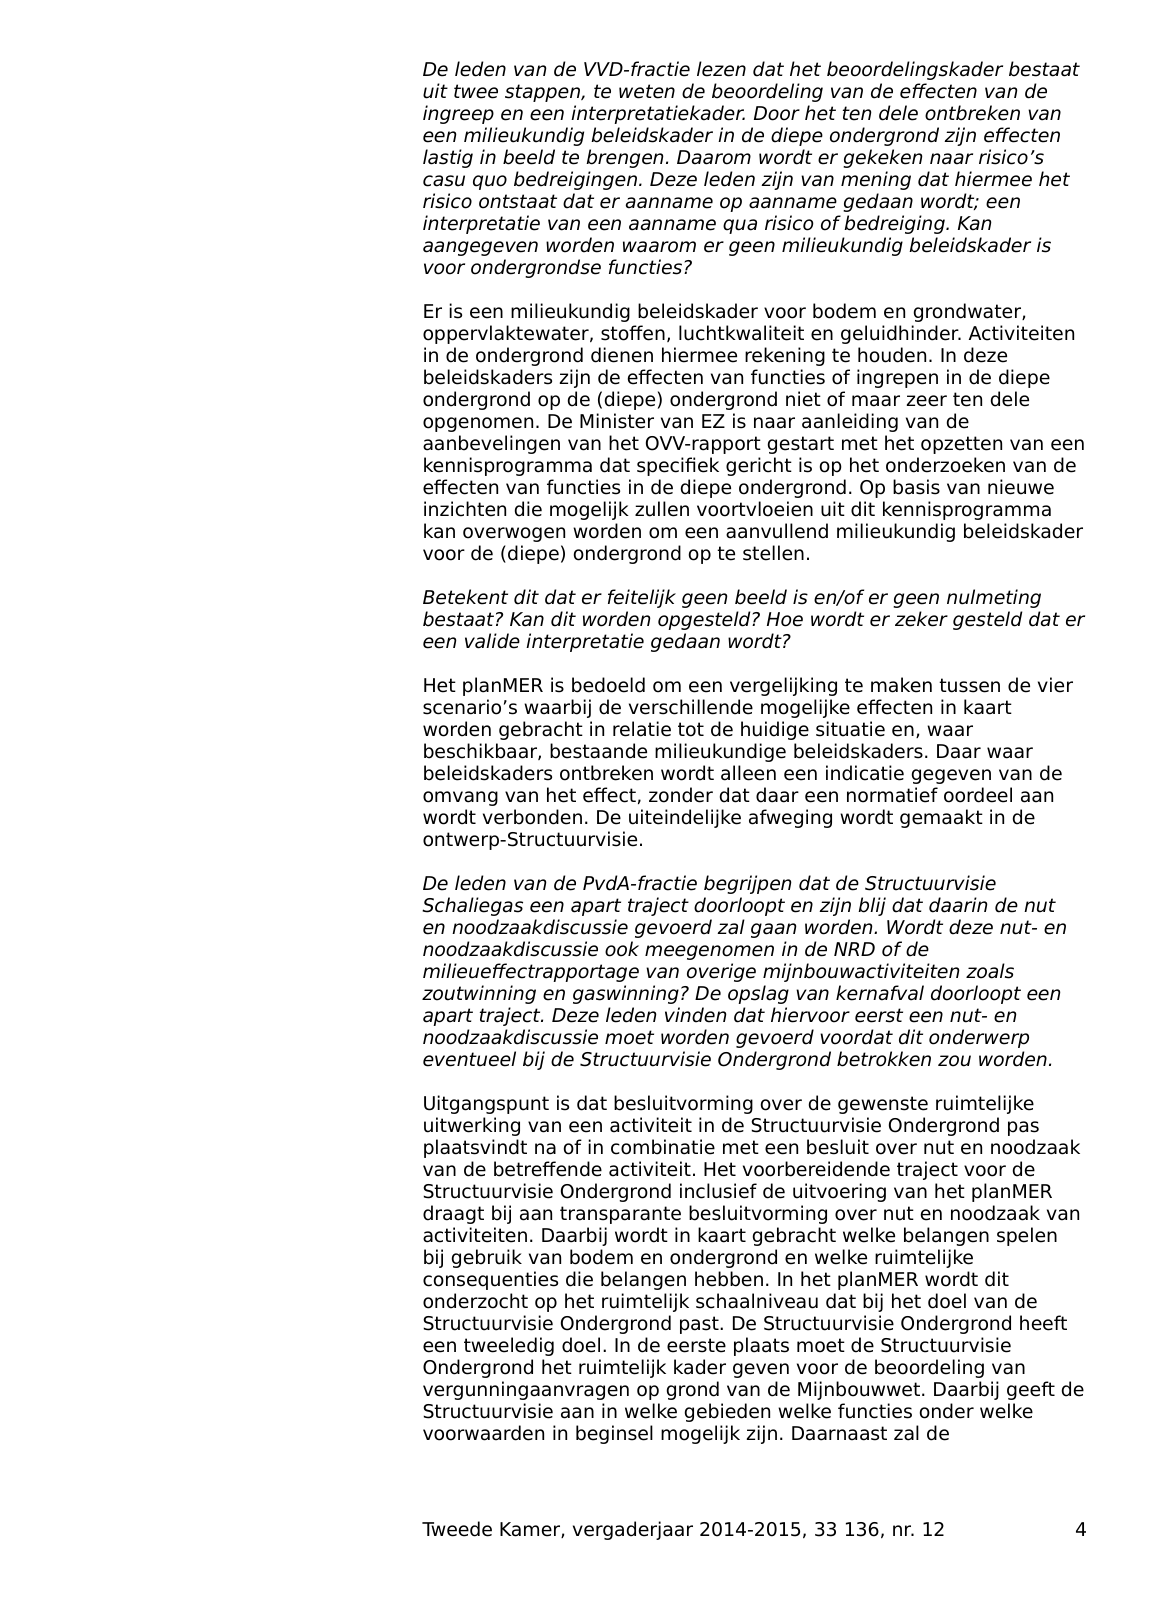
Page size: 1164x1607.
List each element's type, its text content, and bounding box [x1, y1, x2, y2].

text Het planMER is bedoeld om een vergelijking te maken tussen de vier scenario’s waarbij de verschillende mogelijke effecten in kaart worden gebracht in relatie tot de huidige situatie en, waar beschikbaar, bestaande milieukundige beleidskaders. Daar waar beleidskaders ontbreken wordt alleen een indicatie gegeven van de omvang van het effect, zonder dat daar een normatief oordeel aan wordt verbonden. De uiteindelijke afweging wordt gemaakt in de ontwerp-Structuurvisie. [422, 675, 1087, 851]
text De leden van de VVD-fractie lezen dat het beoordelingskader bestaat uit twee stappen, te weten de beoordeling van de effecten van de ingreep en een interpretatiekader. Door het ten dele ontbreken van een milieukundig beleidskader in de diepe ondergrond zijn effecten lastig in beeld te brengen. Daarom wordt er gekeken naar risico’s casu quo bedreigingen. Deze leden zijn van mening dat hiermee het risico ontstaat dat er aanname op aanname gedaan wordt; een interpretatie van een aanname qua risico of bedreiging. Kan aangegeven worden waarom er geen milieukundig beleidskader is voor ondergrondse functies? [422, 59, 1087, 279]
text Er is een milieukundig beleidskader voor bodem en grondwater, oppervlaktewater, stoffen, luchtkwaliteit en geluidhinder. Activiteiten in de ondergrond dienen hiermee rekening te houden. In deze beleidskaders zijn de effecten van functies of ingrepen in de diepe ondergrond op de (diepe) ondergrond niet of maar zeer ten dele opgenomen. De Minister van EZ is naar aanleiding van de aanbevelingen van het OVV-rapport gestart met het opzetten van een kennisprogramma dat specifiek gericht is op het onderzoeken van de effecten van functies in de diepe ondergrond. Op basis van nieuwe inzichten die mogelijk zullen voortvloeien uit dit kennisprogramma kan overwogen worden om een aanvullend milieukundig beleidskader voor de (diepe) ondergrond op te stellen. [422, 301, 1087, 565]
text Uitgangspunt is dat besluitvorming over de gewenste ruimtelijke uitwerking van een activiteit in de Structuurvisie Ondergrond pas plaatsvindt na of in combinatie met een besluit over nut en noodzaak van de betreffende activiteit. Het voorbereidende traject voor de Structuurvisie Ondergrond inclusief de uitvoering van het planMER draagt bij aan transparante besluitvorming over nut en noodzaak van activiteiten. Daarbij wordt in kaart gebracht welke belangen spelen bij gebruik van bodem en ondergrond en welke ruimtelijke consequenties die belangen hebben. In het planMER wordt dit onderzocht op het ruimtelijk schaalniveau dat bij het doel van de Structuurvisie Ondergrond past. De Structuurvisie Ondergrond heeft een tweeledig doel. In de eerste plaats moet de Structuurvisie Ondergrond het ruimtelijk kader geven voor de beoordeling van vergunningaanvragen op grond van de Mijnbouwwet. Daarbij geeft de Structuurvisie aan in welke gebieden welke functies onder welke voorwaarden in beginsel mogelijk zijn. Daarnaast zal de [422, 1093, 1087, 1445]
text De leden van de PvdA-fractie begrijpen dat de Structuurvisie Schaliegas een apart traject doorloopt en zijn blij dat daarin de nut en noodzaakdiscussie gevoerd zal gaan worden. Wordt deze nut- en noodzaakdiscussie ook meegenomen in de NRD of de milieueffectrapportage van overige mijnbouwactiviteiten zoals zoutwinning en gaswinning? De opslag van kernafval doorloopt een apart traject. Deze leden vinden dat hiervoor eerst een nut- en noodzaakdiscussie moet worden gevoerd voordat dit onderwerp eventueel bij de Structuurvisie Ondergrond betrokken zou worden. [422, 873, 1087, 1071]
text Betekent dit dat er feitelijk geen beeld is en/of er geen nulmeting bestaat? Kan dit worden opgesteld? Hoe wordt er zeker gesteld dat er een valide interpretatie gedaan wordt? [422, 587, 1087, 653]
